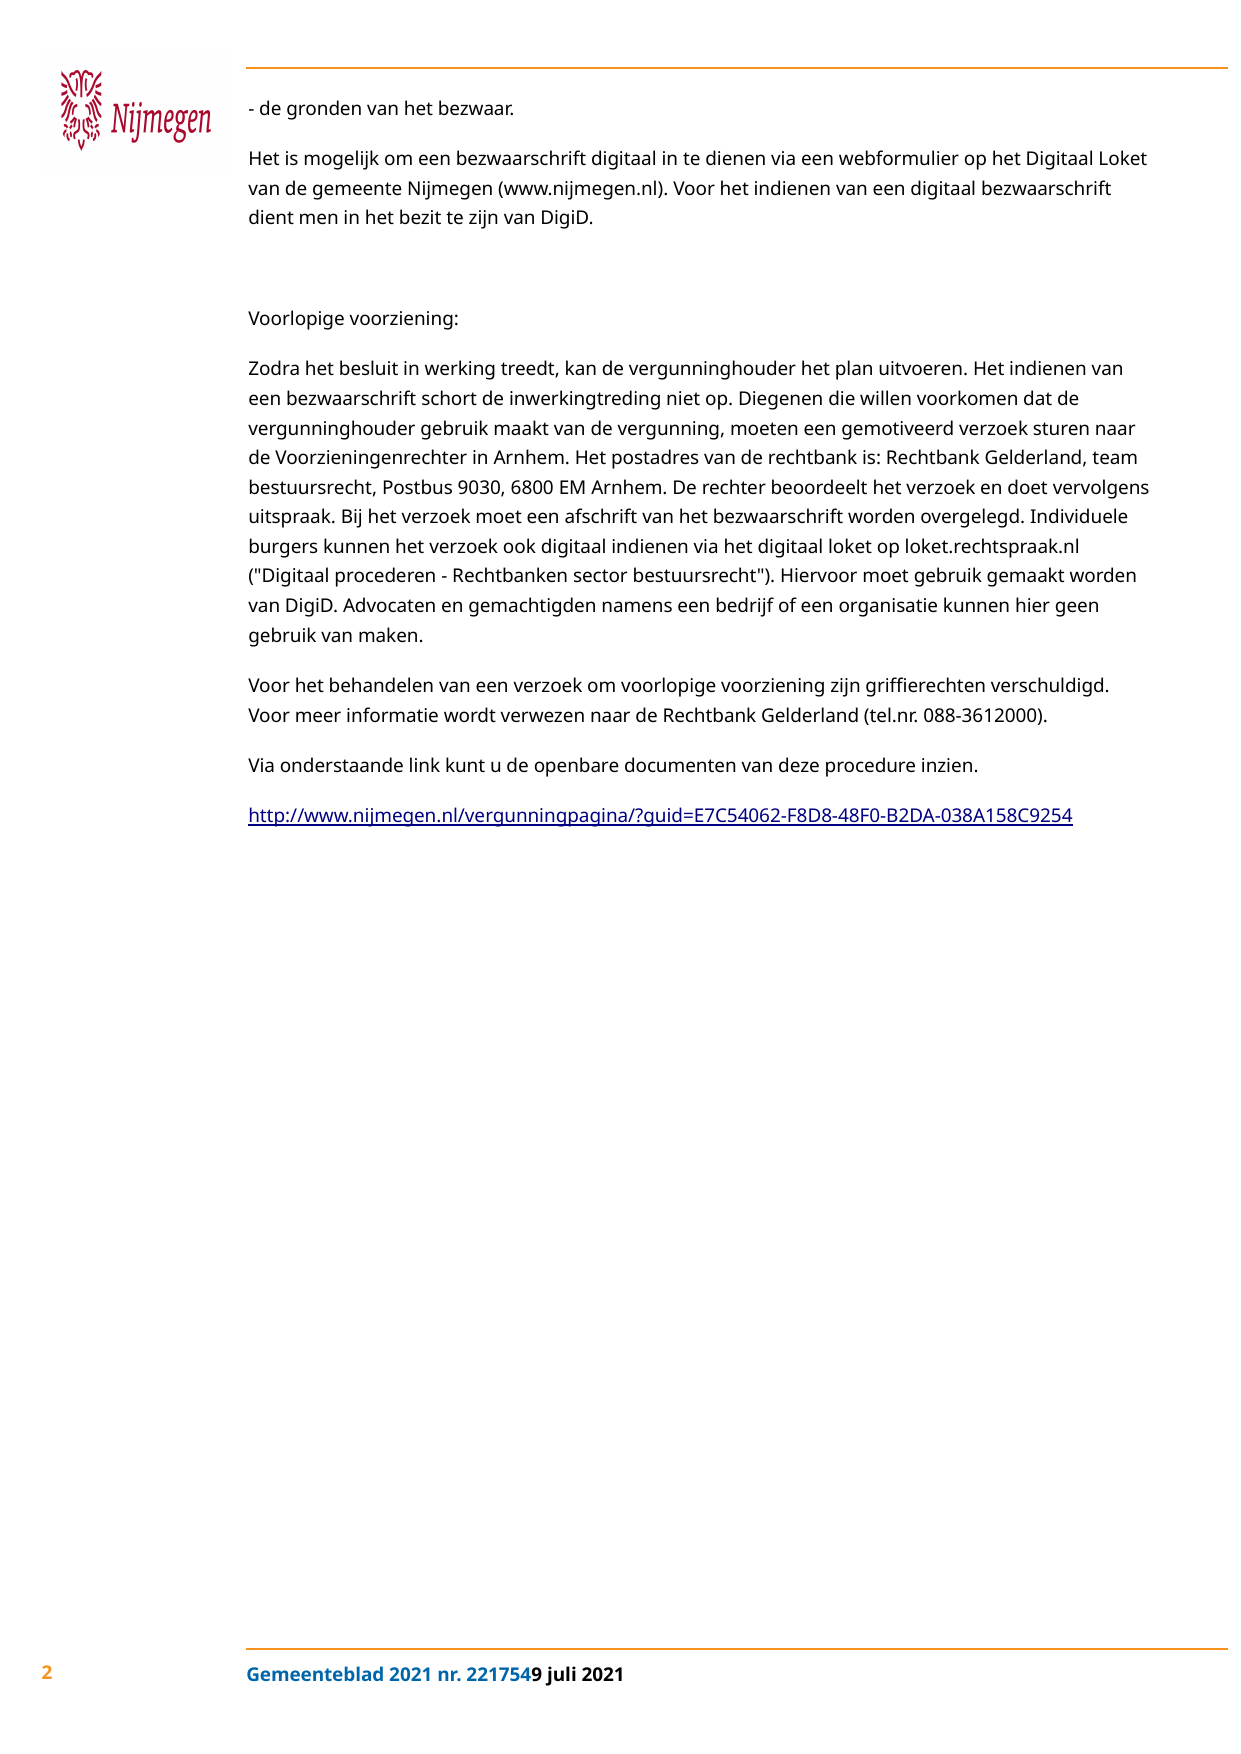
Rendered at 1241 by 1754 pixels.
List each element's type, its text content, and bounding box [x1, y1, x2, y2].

text http://www.nijmegen.nl/vergunningpagina/?guid=E7C54062-F8D8-48F0-B2DA-038A158C9254 [248, 803, 1152, 828]
text - de gronden van het bezwaar. [248, 95, 1152, 121]
text Het is mogelijk om een bezwaarschrift digitaal in te dienen via een webformulier op het Digitaal Loket van de gemeente Nijmegen (www.nijmegen.nl). Voor het indienen van een digitaal bezwaarschrift dient men in het bezit te zijn van DigiD. [248, 145, 1152, 230]
text Via onderstaande link kunt u de openbare documenten van deze procedure inzien. [248, 752, 1152, 778]
text Voor het behandelen van een verzoek om voorlopige voorziening zijn griffierechten verschuldigd. Voor meer informatie wordt verwezen naar de Rechtbank Gelderland (tel.nr. 088-3612000). [248, 672, 1152, 728]
text Zodra het besluit in werking treedt, kan de vergunninghouder het plan uitvoeren. Het indienen van een bezwaarschrift schort de inwerkingtreding niet op. Diegenen die willen voorkomen dat de vergunninghouder gebruik maakt van de vergunning, moeten een gemotiveerd verzoek sturen naar de Voorzieningenrechter in Arnhem. Het postadres van de rechtbank is: Rechtbank Gelderland, team bestuursrecht, Postbus 9030, 6800 EM Arnhem. De rechter beoordeelt het verzoek en doet vervolgens uitspraak. Bij het verzoek moet een afschrift van het bezwaarschrift worden overgelegd. Individuele burgers kunnen het verzoek ook digitaal indienen via het digitaal loket op loket.rechtspraak.nl ("Digitaal procederen - Rechtbanken sector bestuursrecht"). Hiervoor moet gebruik gemaakt worden van DigiD. Advocaten en gemachtigden namens een bedrijf of een organisatie kunnen hier geen gebruik van maken. [248, 356, 1152, 648]
picture [41, 47, 231, 172]
text Voorlopige voorziening: [248, 305, 1152, 331]
